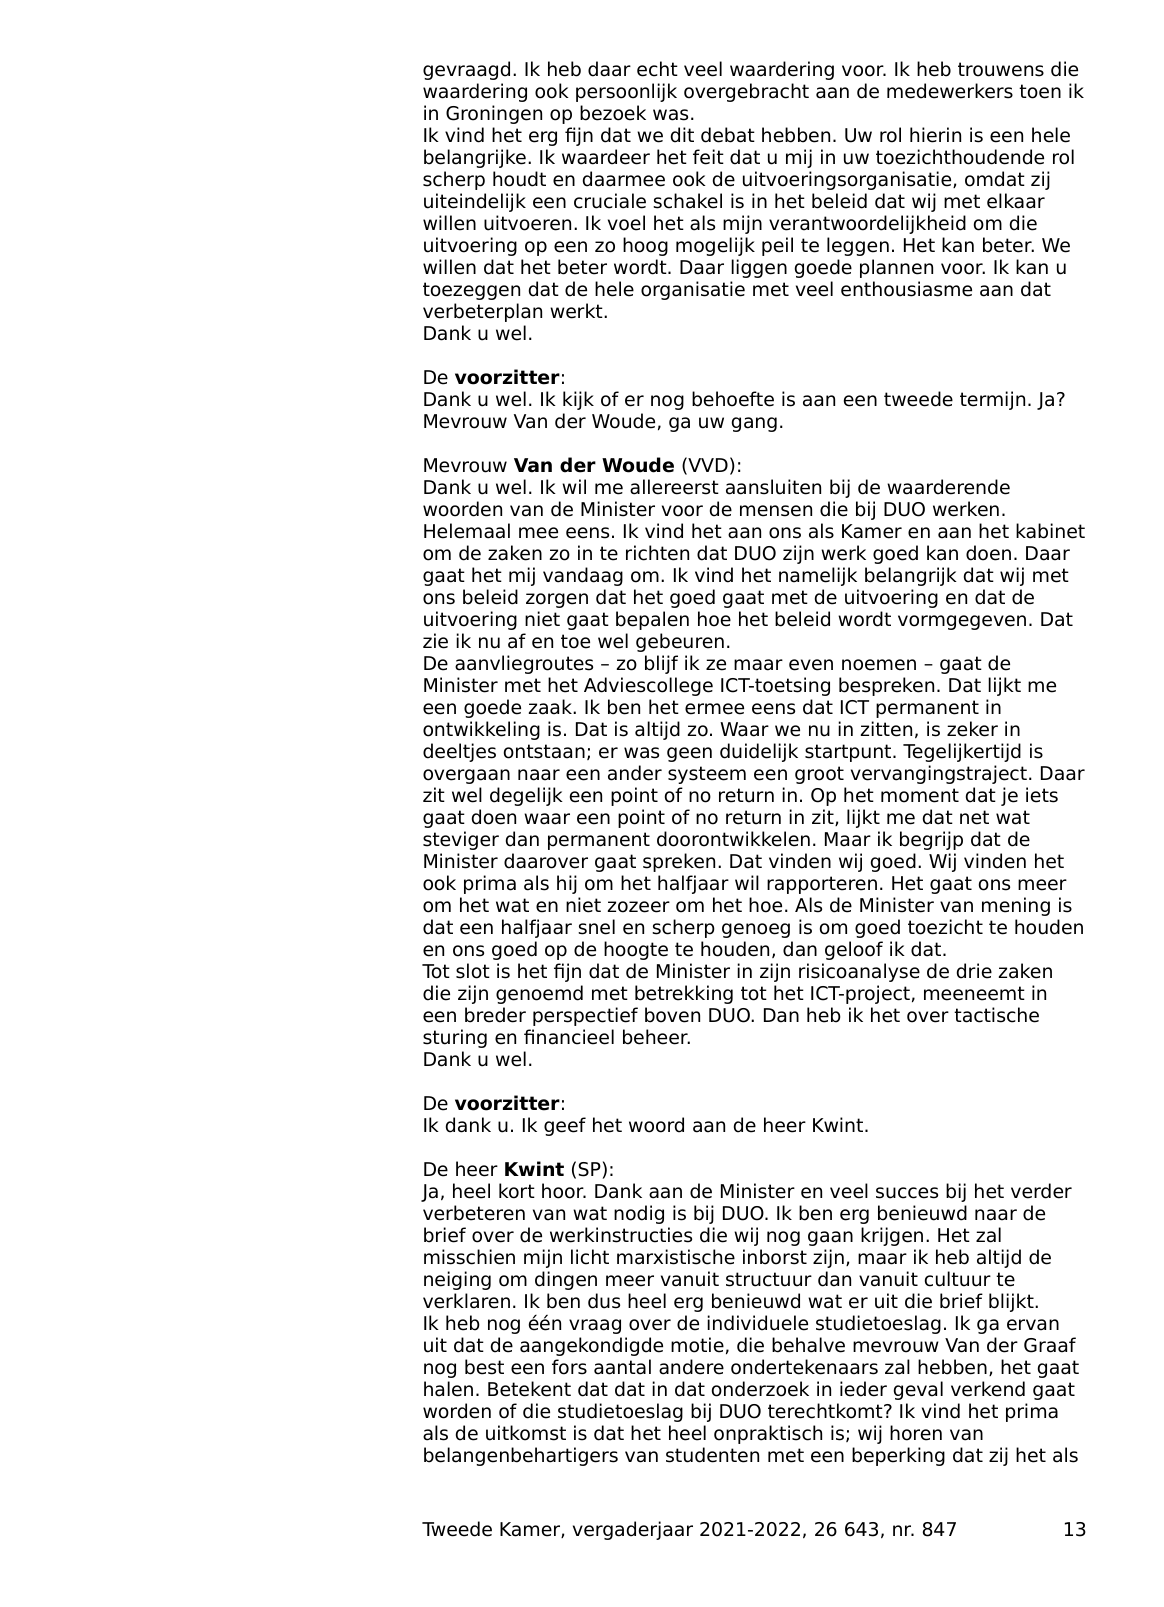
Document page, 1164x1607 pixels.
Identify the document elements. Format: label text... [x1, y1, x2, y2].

text gevraagd. Ik heb daar echt veel waardering voor. Ik heb trouwens die waardering ook persoonlijk overgebracht aan de medewerkers toen ik in Groningen op bezoek was. [422, 59, 1087, 125]
text De heer Kwint (SP): [422, 1159, 1087, 1181]
text De aanvliegroutes – zo blijf ik ze maar even noemen – gaat de Minister met het Adviescollege ICT-toetsing bespreken. Dat lijkt me een goede zaak. Ik ben het ermee eens dat ICT permanent in ontwikkeling is. Dat is altijd zo. Waar we nu in zitten, is zeker in deeltjes ontstaan; er was geen duidelijk startpunt. Tegelijkertijd is overgaan naar een ander systeem een groot vervangingstraject. Daar zit wel degelijk een point of no return in. Op het moment dat je iets gaat doen waar een point of no return in zit, lijkt me dat net wat steviger dan permanent doorontwikkelen. Maar ik begrijp dat de Minister daarover gaat spreken. Dat vinden wij goed. Wij vinden het ook prima als hij om het halfjaar wil rapporteren. Het gaat ons meer om het wat en niet zozeer om het hoe. Als de Minister van mening is dat een halfjaar snel en scherp genoeg is om goed toezicht te houden en ons goed op de hoogte te houden, dan geloof ik dat. [422, 653, 1087, 961]
text De voorzitter: [422, 367, 1087, 389]
text Ik vind het erg fijn dat we dit debat hebben. Uw rol hierin is een hele belangrijke. Ik waardeer het feit dat u mij in uw toezichthoudende rol scherp houdt en daarmee ook de uitvoeringsorganisatie, omdat zij uiteindelijk een cruciale schakel is in het beleid dat wij met elkaar willen uitvoeren. Ik voel het als mijn verantwoordelijkheid om die uitvoering op een zo hoog mogelijk peil te leggen. Het kan beter. We willen dat het beter wordt. Daar liggen goede plannen voor. Ik kan u toezeggen dat de hele organisatie met veel enthousiasme aan dat verbeterplan werkt. [422, 125, 1087, 323]
text De voorzitter: [422, 1093, 1087, 1115]
text Tot slot is het fijn dat de Minister in zijn risicoanalyse de drie zaken die zijn genoemd met betrekking tot het ICT-project, meeneemt in een breder perspectief boven DUO. Dan heb ik het over tactische sturing en financieel beheer. [422, 961, 1087, 1048]
text Dank u wel. [422, 1048, 1087, 1071]
text Mevrouw Van der Woude (VVD): [422, 455, 1087, 477]
text Ik heb nog één vraag over de individuele studietoeslag. Ik ga ervan uit dat de aangekondigde motie, die behalve mevrouw Van der Graaf nog best een fors aantal andere ondertekenaars zal hebben, het gaat halen. Betekent dat dat in dat onderzoek in ieder geval verkend gaat worden of die studietoeslag bij DUO terechtkomt? Ik vind het prima als de uitkomst is dat het heel onpraktisch is; wij horen van belangenbehartigers van studenten met een beperking dat zij het als [422, 1313, 1087, 1467]
text Dank u wel. Ik wil me allereerst aansluiten bij de waarderende woorden van de Minister voor de mensen die bij DUO werken. Helemaal mee eens. Ik vind het aan ons als Kamer en aan het kabinet om de zaken zo in te richten dat DUO zijn werk goed kan doen. Daar gaat het mij vandaag om. Ik vind het namelijk belangrijk dat wij met ons beleid zorgen dat het goed gaat met de uitvoering en dat de uitvoering niet gaat bepalen hoe het beleid wordt vormgegeven. Dat zie ik nu af en toe wel gebeuren. [422, 477, 1087, 653]
text Dank u wel. [422, 323, 1087, 345]
text Dank u wel. Ik kijk of er nog behoefte is aan een tweede termijn. Ja? Mevrouw Van der Woude, ga uw gang. [422, 389, 1087, 433]
text Ja, heel kort hoor. Dank aan de Minister en veel succes bij het verder verbeteren van wat nodig is bij DUO. Ik ben erg benieuwd naar de brief over de werkinstructies die wij nog gaan krijgen. Het zal misschien mijn licht marxistische inborst zijn, maar ik heb altijd de neiging om dingen meer vanuit structuur dan vanuit cultuur te verklaren. Ik ben dus heel erg benieuwd wat er uit die brief blijkt. [422, 1181, 1087, 1313]
text Ik dank u. Ik geef het woord aan de heer Kwint. [422, 1115, 1087, 1137]
